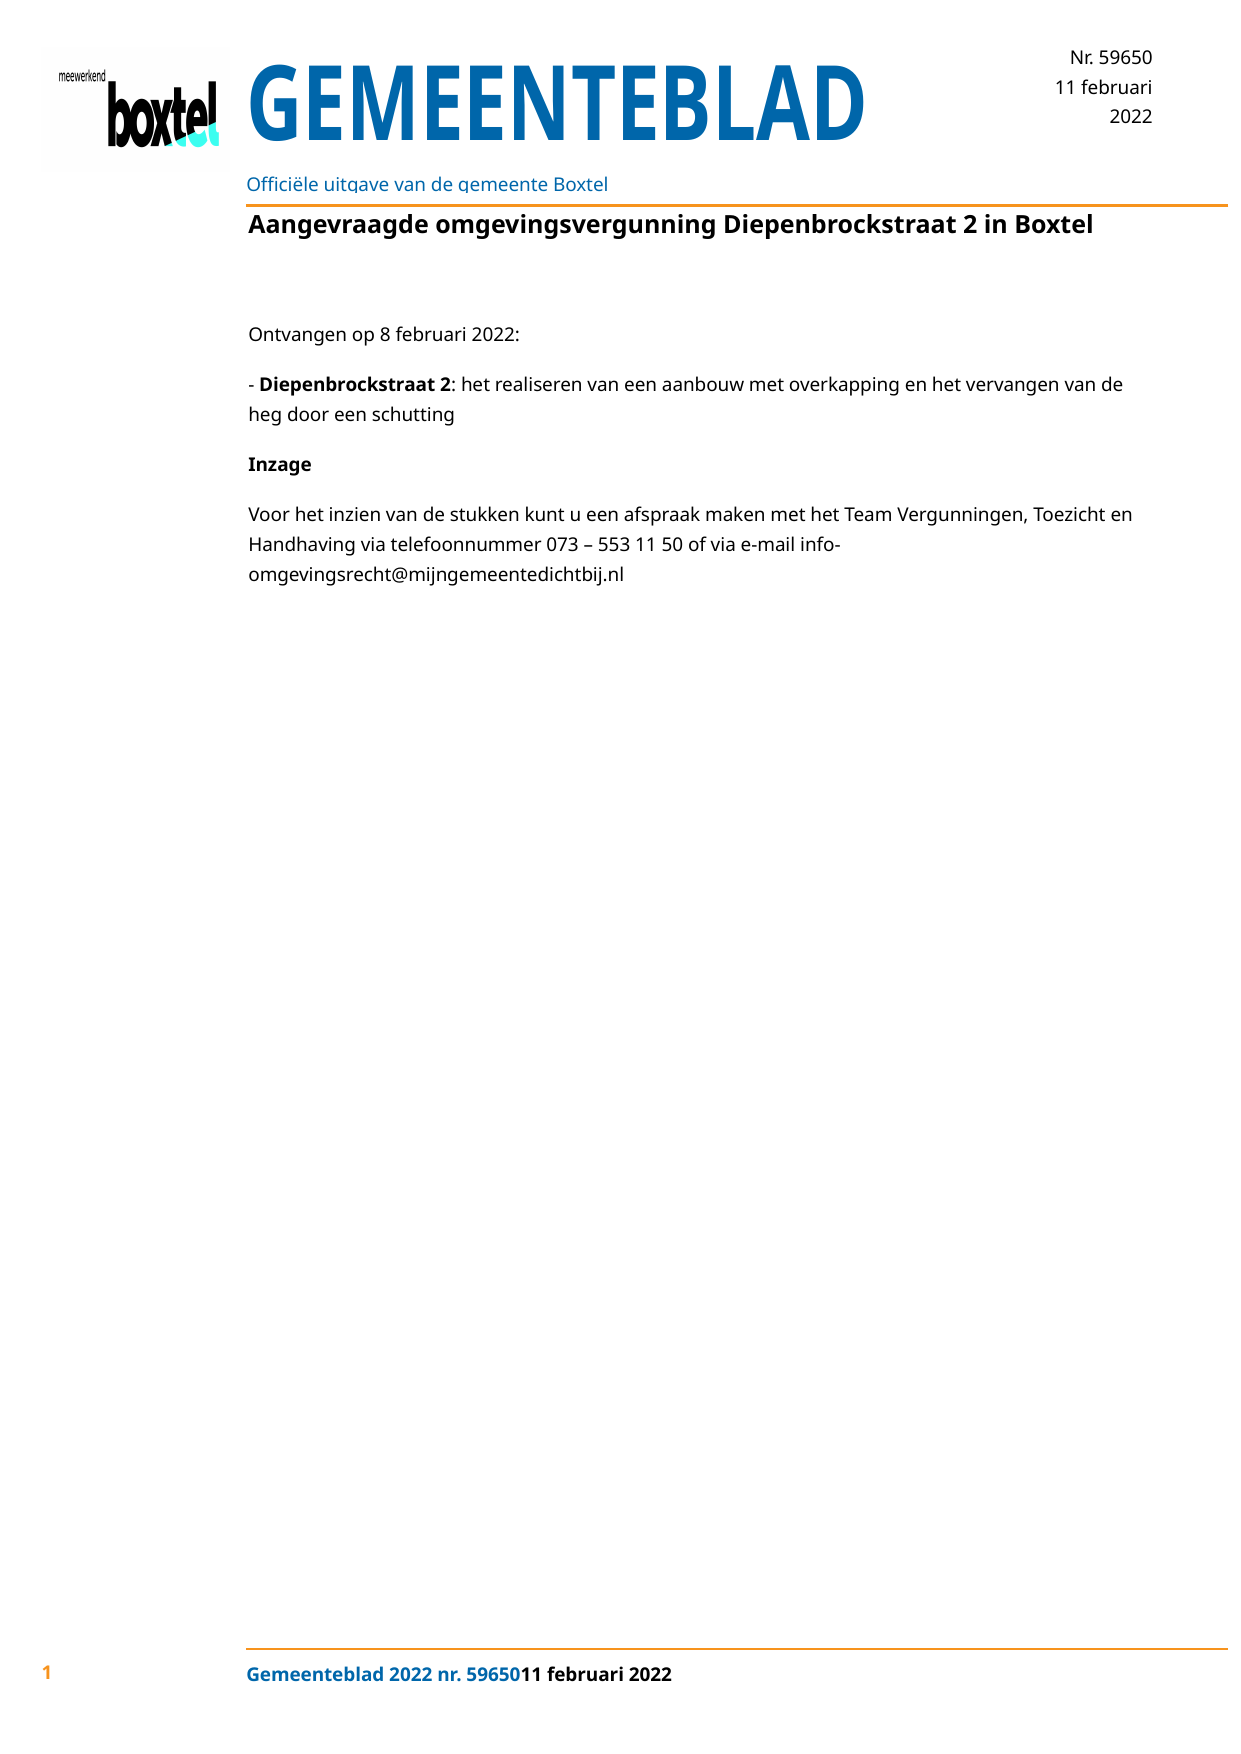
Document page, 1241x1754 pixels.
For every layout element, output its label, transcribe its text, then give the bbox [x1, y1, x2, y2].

text Inzage [248, 451, 1152, 477]
text Ontvangen op 8 februari 2022: [248, 321, 1152, 346]
text - Diepenbrockstraat 2: het realiseren van een aanbouw met overkapping en het vervangen van de heg door een schutting [248, 371, 1152, 426]
picture [41, 47, 231, 172]
text Voor het inzien van de stukken kunt u een afspraak maken met het Team Vergunningen, Toezicht en Handhaving via telefoonnummer 073 – 553 11 50 of via e-mail info-omgevingsrecht@mijngemeentedichtbij.nl [248, 502, 1152, 586]
text Aangevraagde omgevingsvergunning Diepenbrockstraat 2 in Boxtel [248, 207, 1152, 241]
